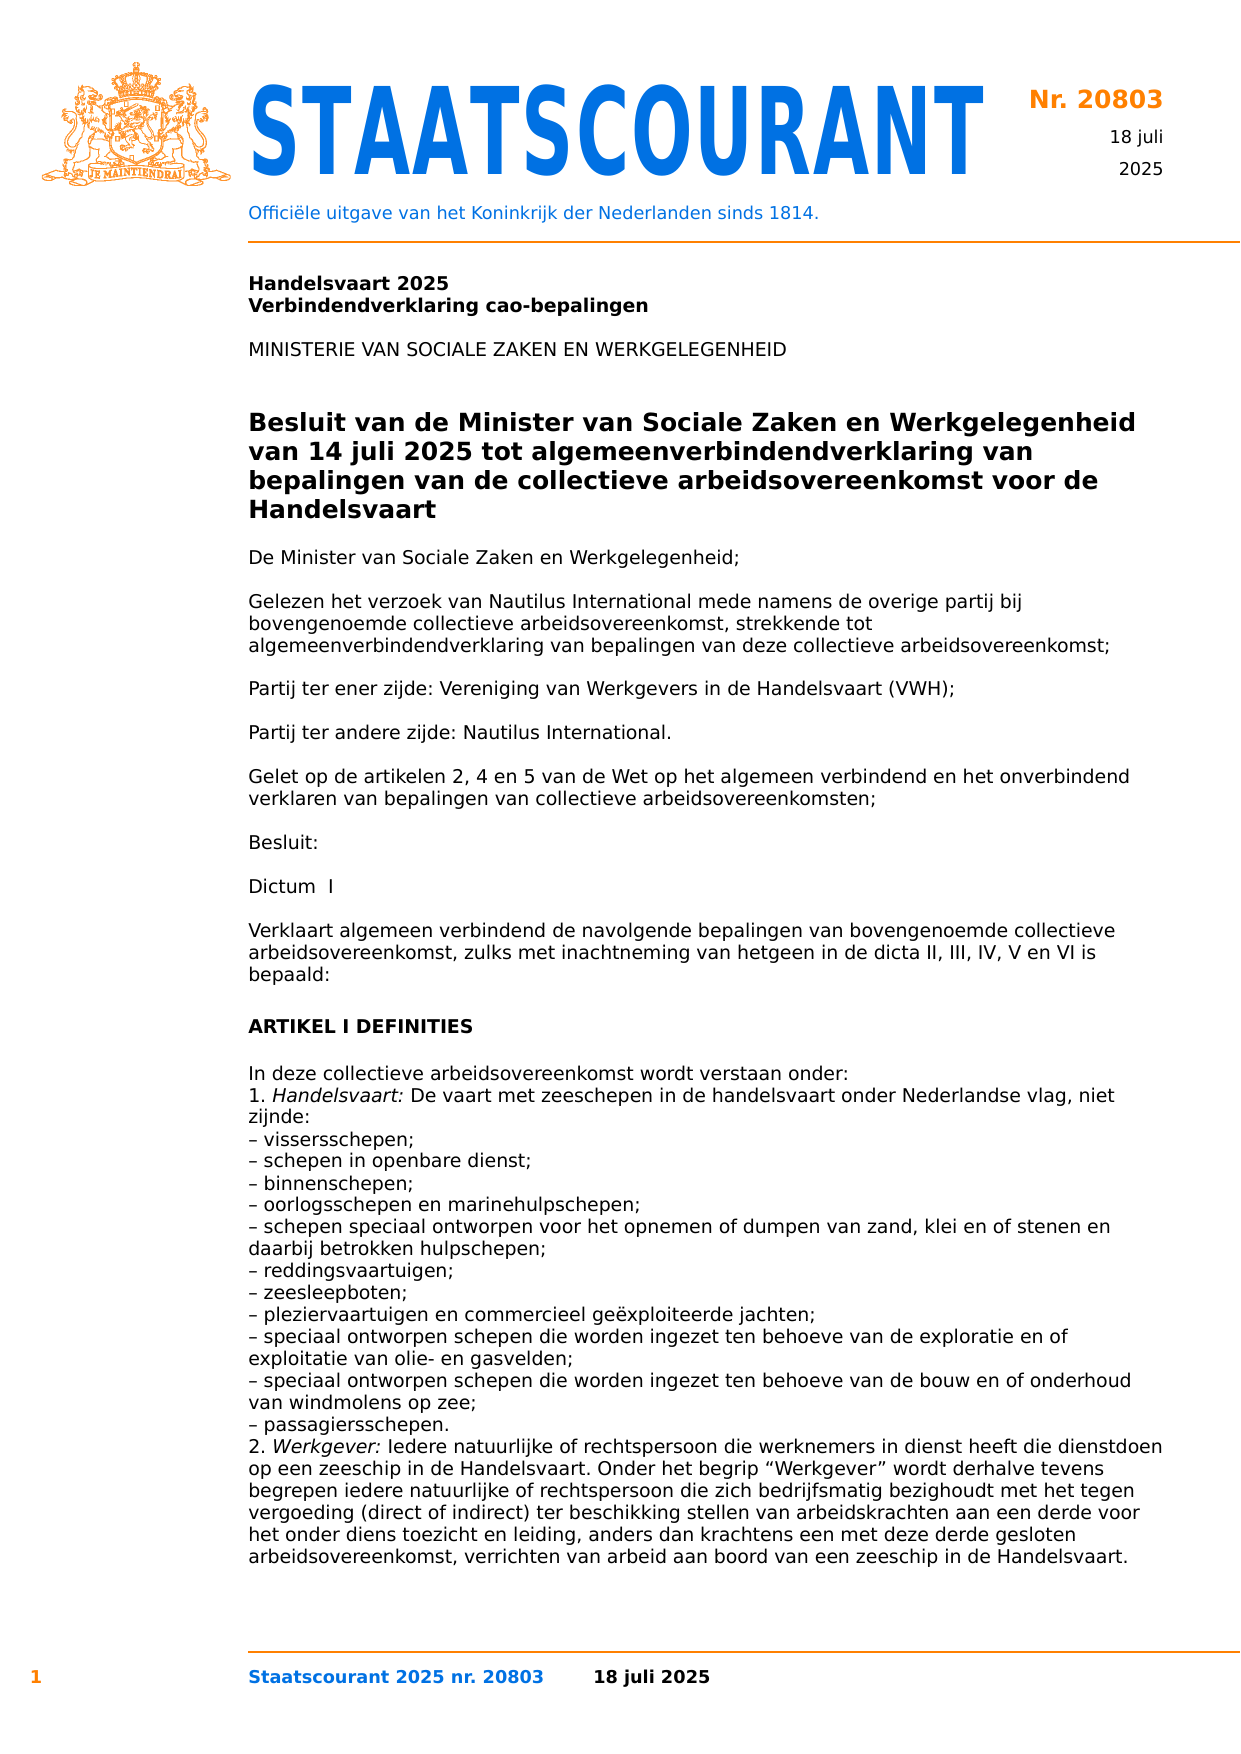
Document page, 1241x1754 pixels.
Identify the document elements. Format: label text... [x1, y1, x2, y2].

text – schepen in openbare dienst; [248, 1150, 1163, 1172]
table_header [25, 62, 248, 241]
text MINISTERIE VAN SOCIALE ZAKEN EN WERKGELEGENHEID [248, 339, 1163, 361]
text – speciaal ontworpen schepen die worden ingezet ten behoeve van de bouw en of onderhoud van windmolens op zee; [248, 1370, 1163, 1414]
text – speciaal ontworpen schepen die worden ingezet ten behoeve van de exploratie en of exploitatie van olie- en gasvelden; [248, 1326, 1163, 1370]
subtitle ARTIKEL I DEFINITIES [248, 1016, 1163, 1037]
text De Minister van Sociale Zaken en Werkgelegenheid; [248, 547, 1163, 569]
text – oorlogsschepen en marinehulpschepen; [248, 1194, 1163, 1216]
text Partij ter andere zijde: Nautilus International. [248, 722, 1163, 744]
text In deze collectieve arbeidsovereenkomst wordt verstaan onder: [248, 1062, 1163, 1084]
text – pleziervaartuigen en commercieel geëxploiteerde jachten; [248, 1304, 1163, 1326]
text – zeesleepboten; [248, 1282, 1163, 1304]
text – schepen speciaal ontworpen voor het opnemen of dumpen van zand, klei en of stenen en daarbij betrokken hulpschepen; [248, 1216, 1163, 1260]
text 1. Handelsvaart: De vaart met zeeschepen in de handelsvaart onder Nederlandse vlag, niet zijnde: [248, 1084, 1163, 1128]
text Verbindendverklaring cao-bepalingen [248, 295, 1163, 317]
text – passagiersschepen. [248, 1414, 1163, 1436]
text – reddingsvaartuigen; [248, 1260, 1163, 1282]
text Partij ter ener zijde: Vereniging van Werkgevers in de Handelsvaart (VWH); [248, 678, 1163, 700]
text 2. Werkgever: Iedere natuurlijke of rechtspersoon die werknemers in dienst heeft die dienstdoen op een zeeschip in de Handelsvaart. Onder het begrip “Werkgever” wordt derhalve tevens begrepen iedere natuurlijke of rechtspersoon die zich bedrijfsmatig bezighoudt met het tegen vergoeding (direct of indirect) ter beschikking stellen van arbeidskrachten aan een derde voor het onder diens toezicht en leiding, anders dan krachtens een met deze derde gesloten arbeidsovereenkomst, verrichten van arbeid aan boord van een zeeschip in de Handelsvaart. [248, 1436, 1163, 1568]
text Handelsvaart 2025 [248, 273, 1163, 295]
text Besluit: [248, 832, 1163, 854]
text – binnenschepen; [248, 1172, 1163, 1194]
text Gelet op de artikelen 2, 4 en 5 van de Wet op het algemeen verbindend en het onverbindend verklaren van bepalingen van collectieve arbeidsovereenkomsten; [248, 766, 1163, 810]
table_cell 18 juli [998, 121, 1240, 153]
subtitle Besluit van de Minister van Sociale Zaken en Werkgelegenheid van 14 juli 2025 tot algemeenverbindendverklaring van bepalingen van de collectieve arbeidsovereenkomst voor de Handelsvaart [248, 408, 1163, 525]
table_header STAATSCOURANT [248, 62, 998, 203]
text Gelezen het verzoek van Nautilus International mede namens de overige partij bij bovengenoemde collectieve arbeidsovereenkomst, strekkende tot algemeenverbindendverklaring van bepalingen van deze collectieve arbeidsovereenkomst; [248, 591, 1163, 656]
text Dictum I [248, 876, 1163, 898]
picture [41, 62, 231, 186]
table_cell Officiële uitgave van het Koninkrijk der Nederlanden sinds 1814. [248, 203, 1240, 241]
text Verklaart algemeen verbindend de navolgende bepalingen van bovengenoemde collectieve arbeidsovereenkomst, zulks met inachtneming van hetgeen in de dicta II, III, IV, V en VI is bepaald: [248, 919, 1163, 986]
table_header Nr. 20803 [998, 62, 1240, 121]
text – vissersschepen; [248, 1128, 1163, 1150]
table_cell 2025 [998, 153, 1240, 203]
